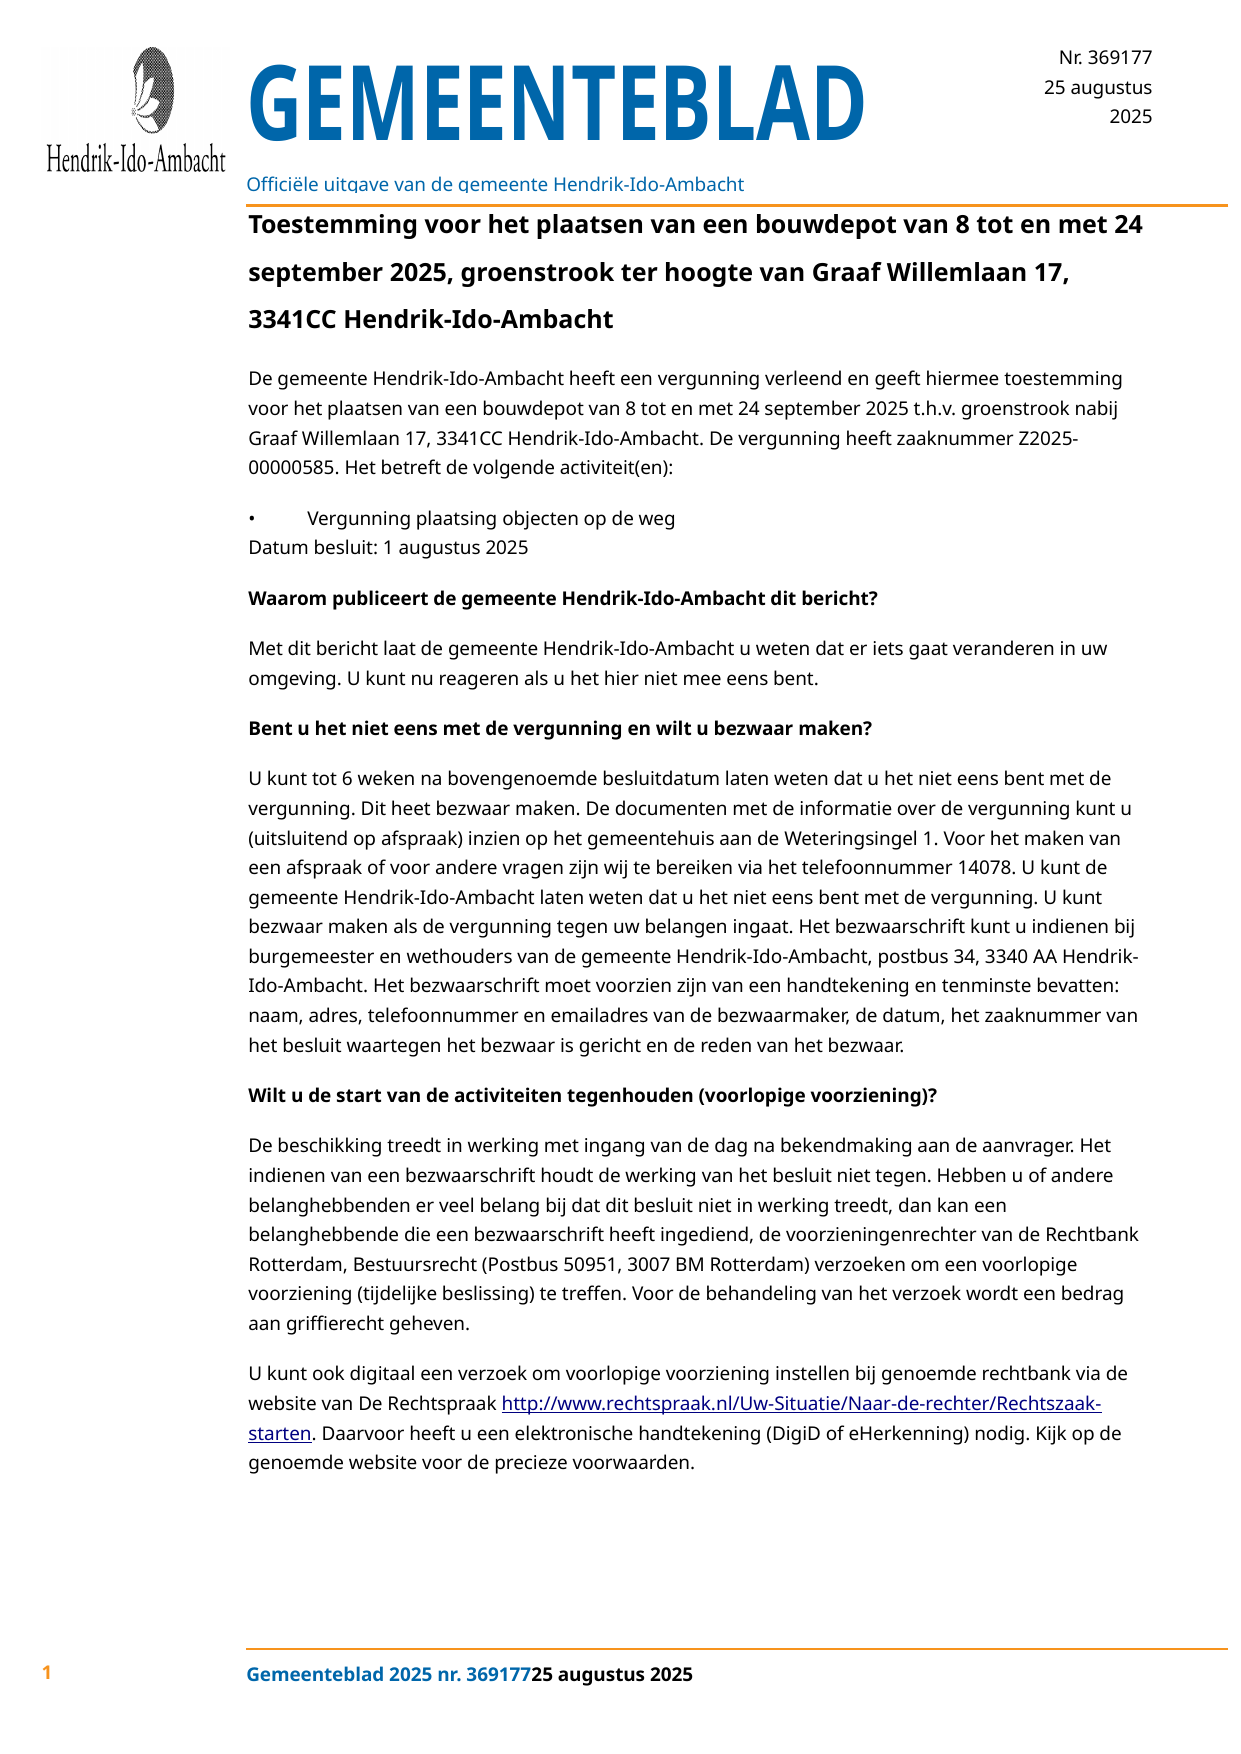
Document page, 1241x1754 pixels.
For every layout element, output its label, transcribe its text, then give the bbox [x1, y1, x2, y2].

text De beschikking treedt in werking met ingang van de dag na bekendmaking aan de aanvrager. Het indienen van een bezwaarschrift houdt de werking van het besluit niet tegen. Hebben u of andere belanghebbenden er veel belang bij dat dit besluit niet in werking treedt, dan kan een belanghebbende die een bezwaarschrift heeft ingediend, de voorzieningenrechter van de Rechtbank Rotterdam, Bestuursrecht (Postbus 50951, 3007 BM Rotterdam) verzoeken om een voorlopige voorziening (tijdelijke beslissing) te treffen. Voor de behandeling van het verzoek wordt een bedrag aan griffierecht geheven. [248, 1133, 1152, 1336]
text Wilt u de start van de activiteiten tegenhouden (voorlopige voorziening)? [248, 1082, 1152, 1108]
picture [41, 47, 231, 172]
text Datum besluit: 1 augustus 2025 [248, 534, 1152, 560]
text De gemeente Hendrik-Ido-Ambacht heeft een vergunning verleend en geeft hiermee toestemming voor het plaatsen van een bouwdepot van 8 tot en met 24 september 2025 t.h.v. groenstrook nabij Graaf Willemlaan 17, 3341CC Hendrik-Ido-Ambacht. De vergunning heeft zaaknummer Z2025-00000585. Het betreft de volgende activiteit(en): [248, 366, 1152, 480]
text U kunt ook digitaal een verzoek om voorlopige voorziening instellen bij genoemde rechtbank via de website van De Rechtspraak http://www.rechtspraak.nl/Uw-Situatie/Naar-de-rechter/Rechtszaak-starten. Daarvoor heeft u een elektronische handtekening (DigiD of eHerkenning) nodig. Kijk op de genoemde website voor de precieze voorwaarden. [248, 1361, 1152, 1475]
text U kunt tot 6 weken na bovengenoemde besluitdatum laten weten dat u het niet eens bent met de vergunning. Dit heet bezwaar maken. De documenten met de informatie over de vergunning kunt u (uitsluitend op afspraak) inzien op het gemeentehuis aan de Weteringsingel 1. Voor het maken van een afspraak of voor andere vragen zijn wij te bereiken via het telefoonnummer 14078. U kunt de gemeente Hendrik-Ido-Ambacht laten weten dat u het niet eens bent met de vergunning. U kunt bezwaar maken als de vergunning tegen uw belangen ingaat. Het bezwaarschrift kunt u indienen bij burgemeester en wethouders van de gemeente Hendrik-Ido-Ambacht, postbus 34, 3340 AA Hendrik-Ido-Ambacht. Het bezwaarschrift moet voorzien zijn van een handtekening en tenminste bevatten: naam, adres, telefoonnummer en emailadres van de bezwaarmaker, de datum, het zaaknummer van het besluit waartegen het bezwaar is gericht en de reden van het bezwaar. [248, 766, 1152, 1057]
text Met dit bericht laat de gemeente Hendrik-Ido-Ambacht u weten dat er iets gaat veranderen in uw omgeving. U kunt nu reageren als u het hier niet mee eens bent. [248, 635, 1152, 690]
list Vergunning plaatsing objecten op de weg [248, 505, 1152, 530]
text Bent u het niet eens met de vergunning en wilt u bezwaar maken? [248, 715, 1152, 741]
text Toestemming voor het plaatsen van een bouwdepot van 8 tot en met 24 september 2025, groenstrook ter hoogte van Graaf Willemlaan 17, 3341CC Hendrik-Ido-Ambacht [248, 207, 1152, 336]
text Waarom publiceert de gemeente Hendrik-Ido-Ambacht dit bericht? [248, 585, 1152, 610]
